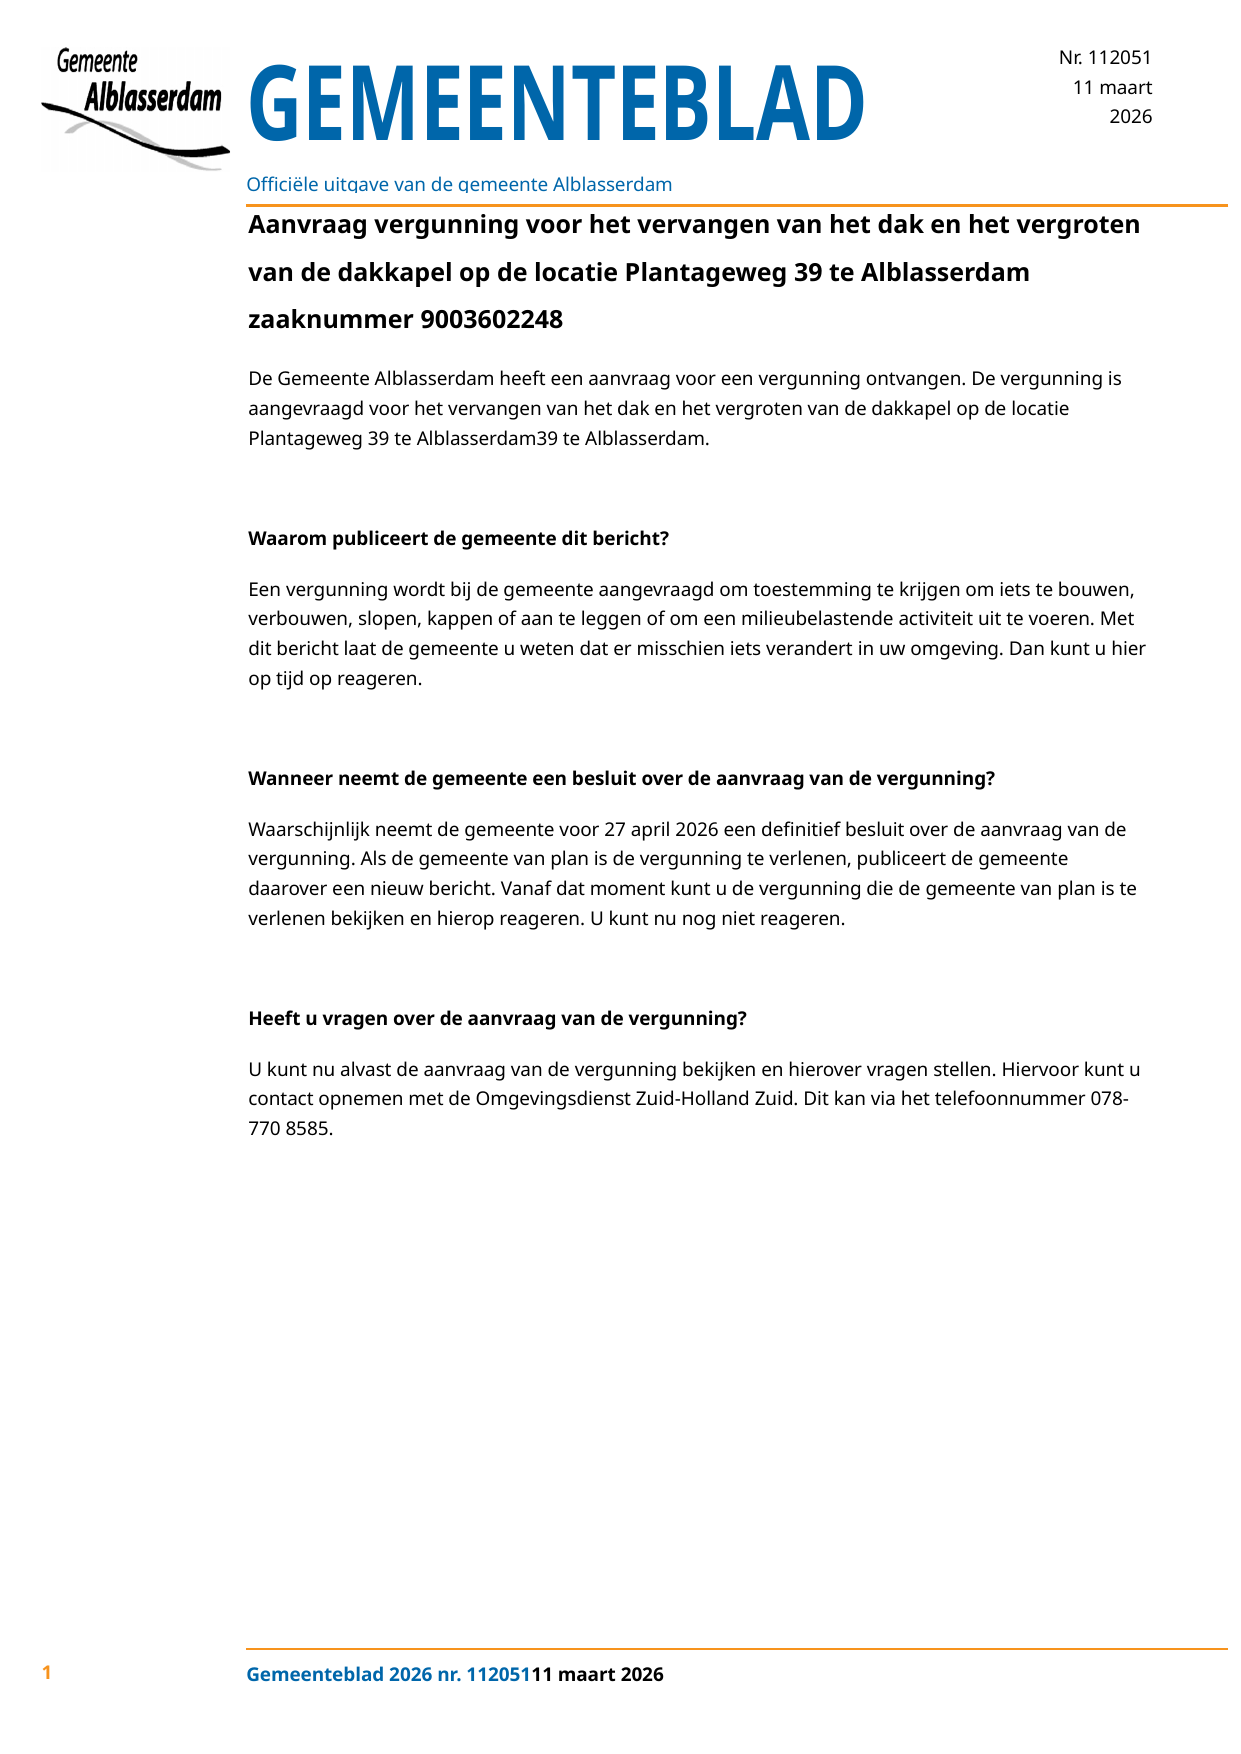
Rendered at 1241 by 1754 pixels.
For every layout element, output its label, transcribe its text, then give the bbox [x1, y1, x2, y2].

text Aanvraag vergunning voor het vervangen van het dak en het vergroten van de dakkapel op de locatie Plantageweg 39 te Alblasserdam zaaknummer 9003602248 [248, 207, 1152, 336]
text U kunt nu alvast de aanvraag van de vergunning bekijken en hierover vragen stellen. Hiervoor kunt u contact opnemen met de Omgevingsdienst Zuid-Holland Zuid. Dit kan via het telefoonnummer 078-770 8585. [248, 1056, 1152, 1141]
text Wanneer neemt de gemeente een besluit over de aanvraag van de vergunning? [248, 766, 1152, 791]
picture [41, 47, 231, 172]
text Heeft u vragen over de aanvraag van de vergunning? [248, 1006, 1152, 1031]
text Waarschijnlijk neemt de gemeente voor 27 april 2026 een definitief besluit over de aanvraag van de vergunning. Als de gemeente van plan is de vergunning te verlenen, publiceert de gemeente daarover een nieuw bericht. Vanaf dat moment kunt u de vergunning die de gemeente van plan is te verlenen bekijken en hierop reageren. U kunt nu nog niet reageren. [248, 816, 1152, 930]
text Een vergunning wordt bij de gemeente aangevraagd om toestemming te krijgen om iets te bouwen, verbouwen, slopen, kappen of aan te leggen of om een milieubelastende activiteit uit te voeren. Met dit bericht laat de gemeente u weten dat er misschien iets verandert in uw omgeving. Dan kunt u hier op tijd op reageren. [248, 576, 1152, 690]
text Waarom publiceert de gemeente dit bericht? [248, 526, 1152, 551]
text De Gemeente Alblasserdam heeft een aanvraag voor een vergunning ontvangen. De vergunning is aangevraagd voor het vervangen van het dak en het vergroten van de dakkapel op de locatie Plantageweg 39 te Alblasserdam39 te Alblasserdam. [248, 366, 1152, 450]
